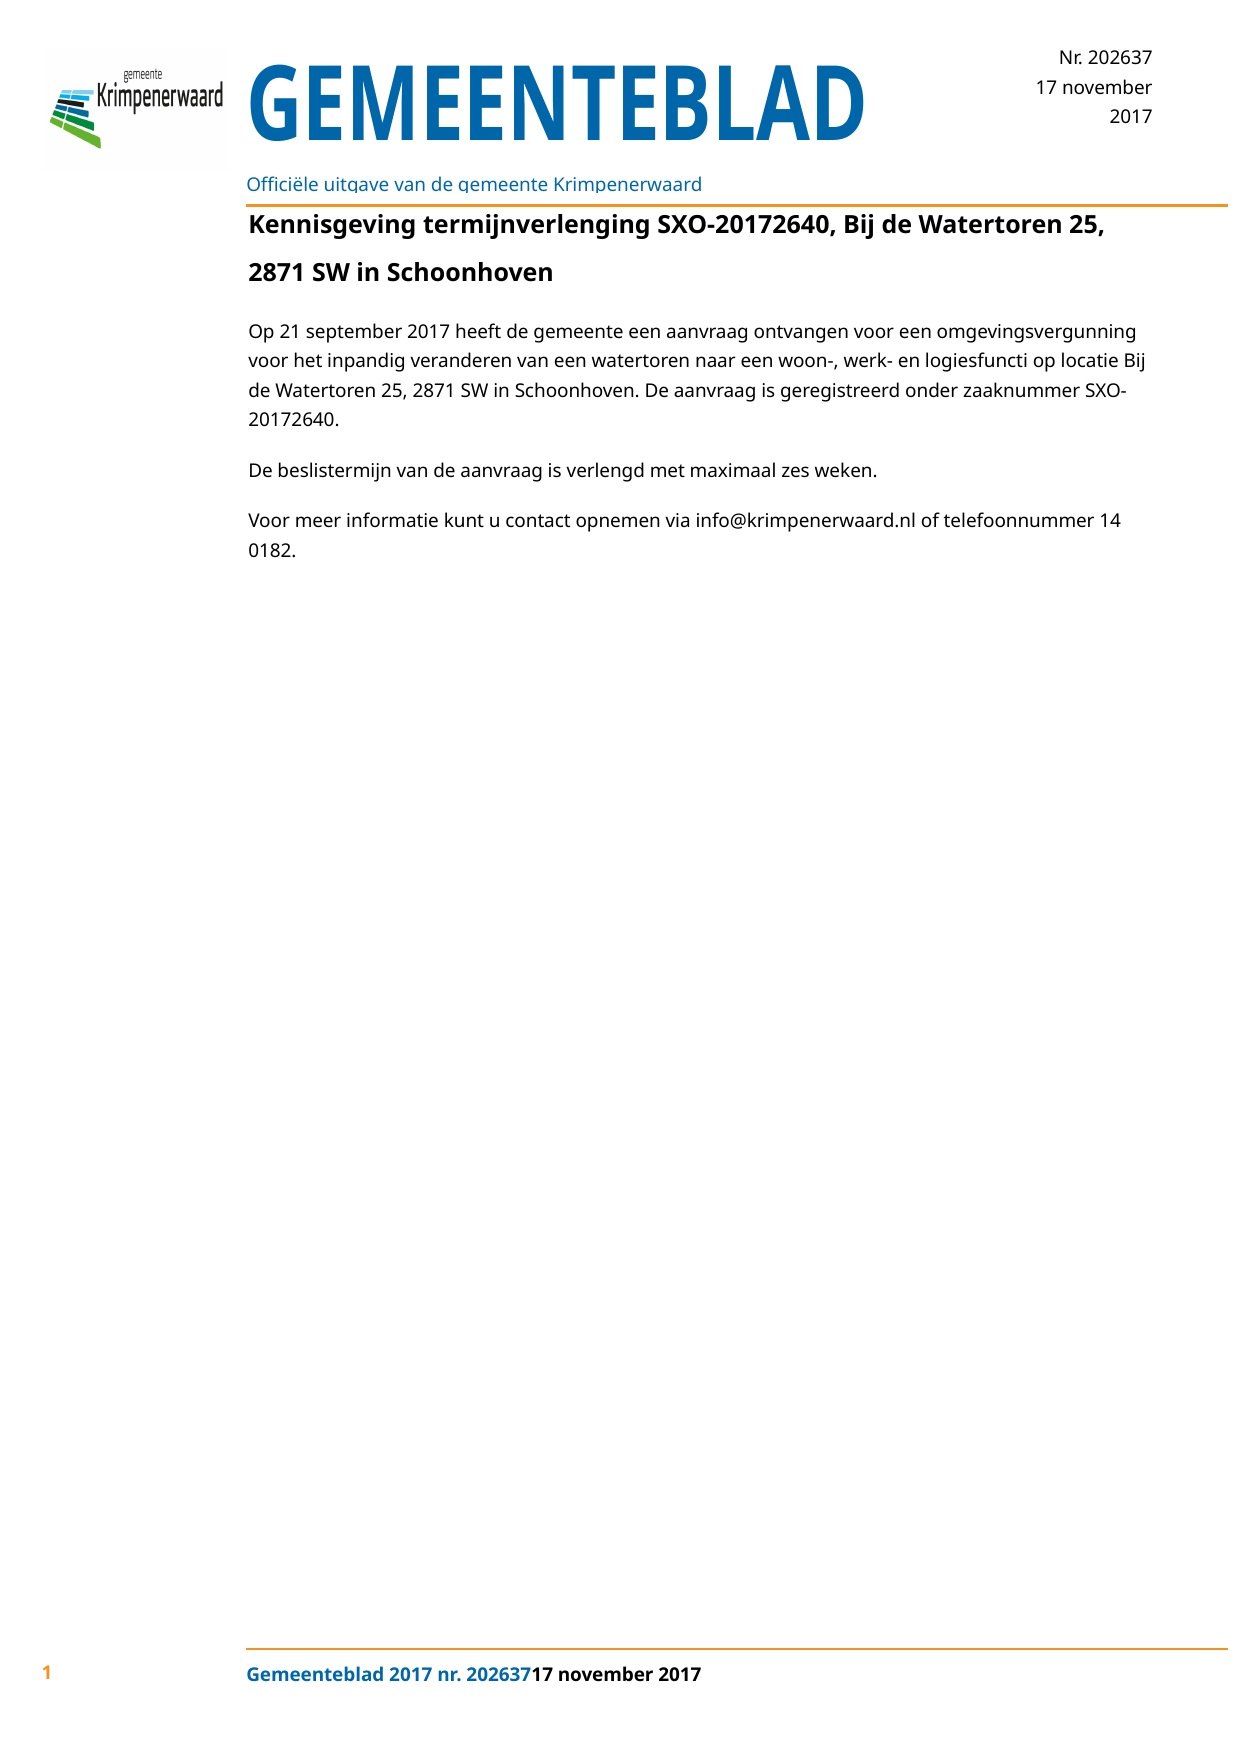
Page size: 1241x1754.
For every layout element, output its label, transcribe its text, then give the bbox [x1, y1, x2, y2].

text Kennisgeving termijnverlenging SXO-20172640, Bij de Watertoren 25, 2871 SW in Schoonhoven [248, 207, 1152, 288]
text Op 21 september 2017 heeft de gemeente een aanvraag ontvangen voor een omgevingsvergunning voor het inpandig veranderen van een watertoren naar een woon-, werk- en logiesfuncti op locatie Bij de Watertoren 25, 2871 SW in Schoonhoven. De aanvraag is geregistreerd onder zaaknummer SXO-20172640. [248, 318, 1152, 432]
text De beslistermijn van de aanvraag is verlengd met maximaal zes weken. [248, 457, 1152, 483]
text Voor meer informatie kunt u contact opnemen via info@krimpenerwaard.nl of telefoonnummer 14 0182. [248, 507, 1152, 563]
picture [41, 47, 231, 172]
